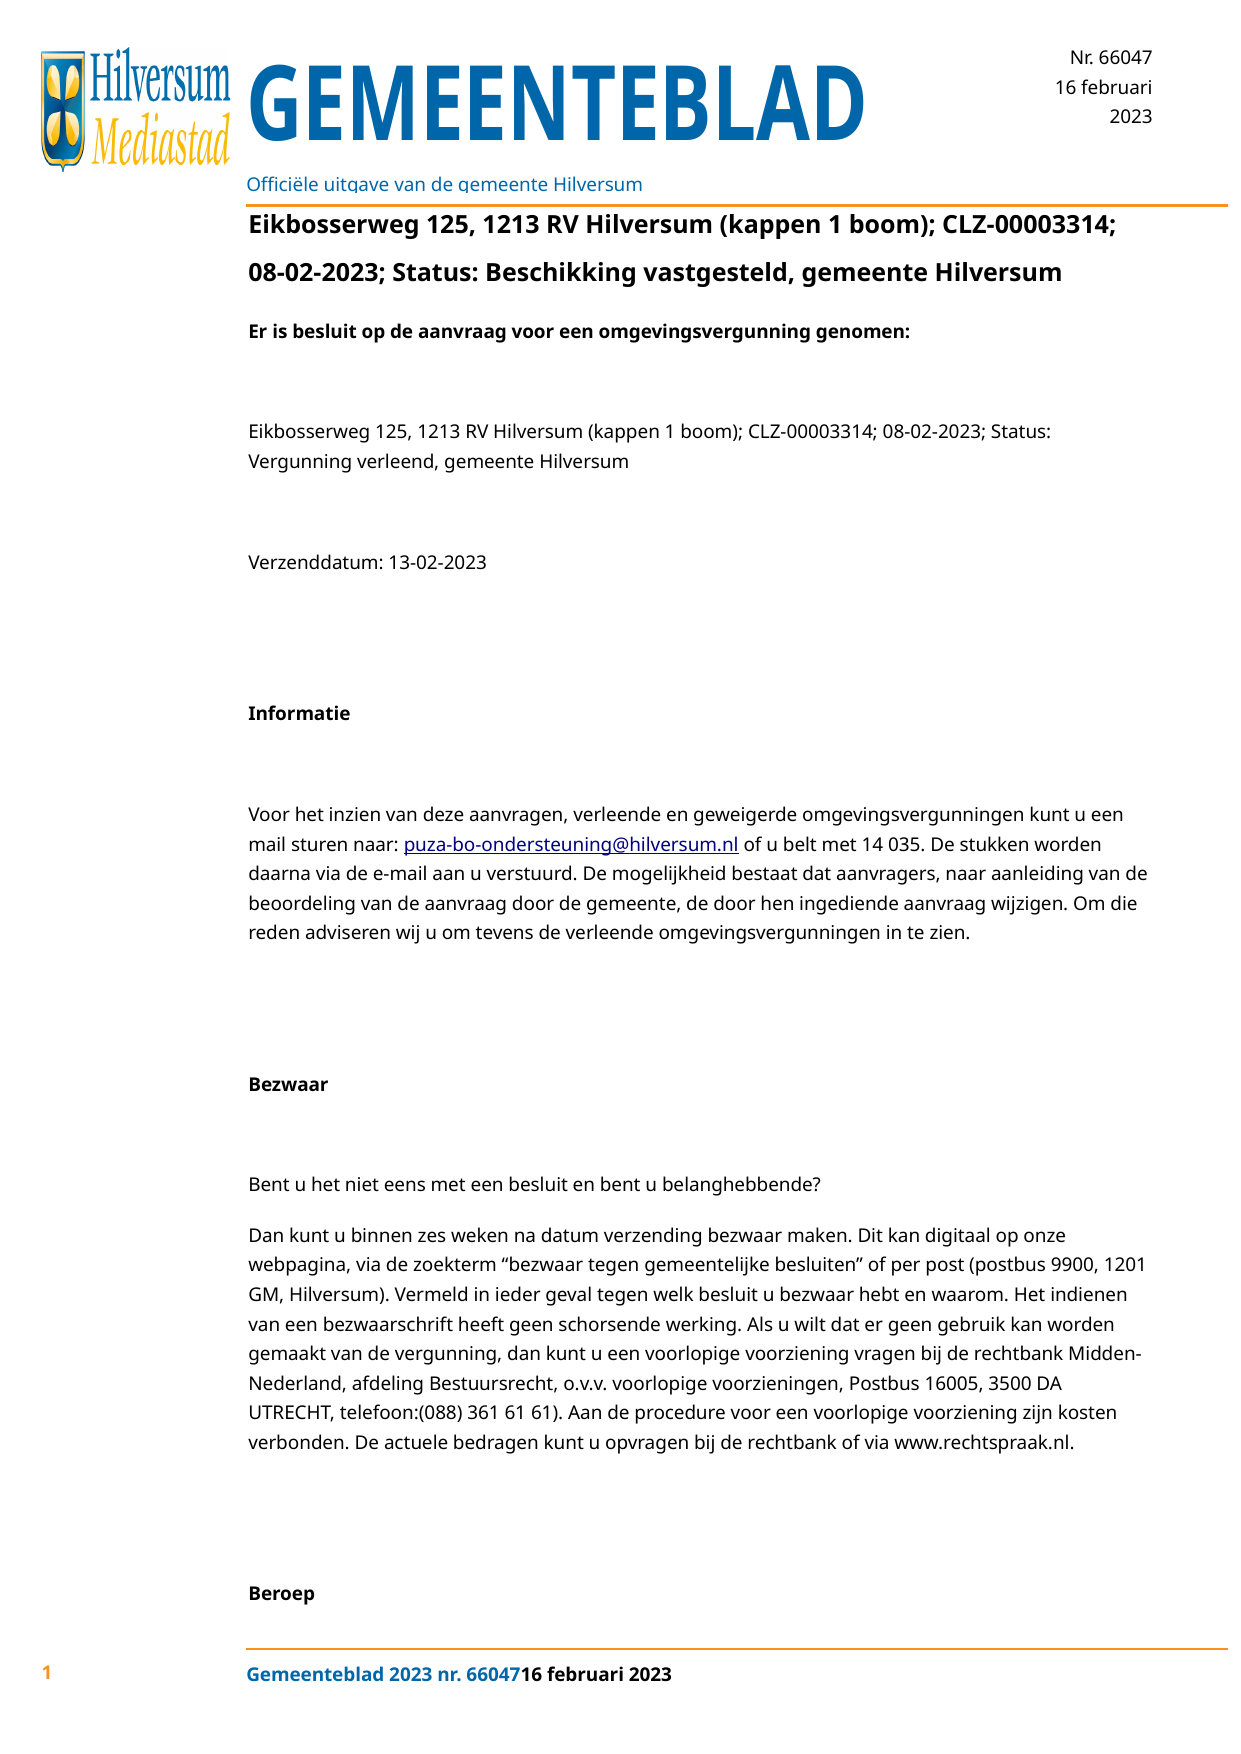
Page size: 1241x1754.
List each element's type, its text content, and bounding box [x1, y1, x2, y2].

text Eikbosserweg 125, 1213 RV Hilversum (kappen 1 boom); CLZ-00003314; 08-02-2023; Status: Beschikking vastgesteld, gemeente Hilversum [248, 207, 1152, 288]
text Informatie [248, 700, 1152, 726]
text Bezwaar [248, 1071, 1152, 1097]
picture [41, 47, 231, 172]
text Beroep [248, 1580, 1152, 1606]
text Eikbosserweg 125, 1213 RV Hilversum (kappen 1 boom); CLZ-00003314; 08-02-2023; Status: Vergunning verleend, gemeente Hilversum [248, 419, 1152, 474]
text Verzenddatum: 13-02-2023 [248, 549, 1152, 575]
text Bent u het niet eens met een besluit en bent u belanghebbende? [248, 1172, 1152, 1197]
text Voor het inzien van deze aanvragen, verleende en geweigerde omgevingsvergunningen kunt u een mail sturen naar: puza-bo-ondersteuning@hilversum.nl of u belt met 14 035. De stukken worden daarna via de e-mail aan u verstuurd. De mogelijkheid bestaat dat aanvragers, naar aanleiding van de beoordeling van de aanvraag door de gemeente, de door hen ingediende aanvraag wijzigen. Om die reden adviseren wij u om tevens de verleende omgevingsvergunningen in te zien. [248, 801, 1152, 945]
text Dan kunt u binnen zes weken na datum verzending bezwaar maken. Dit kan digitaal op onze webpagina, via de zoekterm “bezwaar tegen gemeentelijke besluiten” of per post (postbus 9900, 1201 GM, Hilversum). Vermeld in ieder geval tegen welk besluit u bezwaar hebt en waarom. Het indienen van een bezwaarschrift heeft geen schorsende werking. Als u wilt dat er geen gebruik kan worden gemaakt van de vergunning, dan kunt u een voorlopige voorziening vragen bij de rechtbank Midden-Nederland, afdeling Bestuursrecht, o.v.v. voorlopige voorzieningen, Postbus 16005, 3500 DA UTRECHT, telefoon:(088) 361 61 61). Aan de procedure voor een voorlopige voorziening zijn kosten verbonden. De actuele bedragen kunt u opvragen bij de rechtbank of via www.rechtspraak.nl. [248, 1222, 1152, 1455]
text Er is besluit op de aanvraag voor een omgevingsvergunning genomen: [248, 318, 1152, 344]
